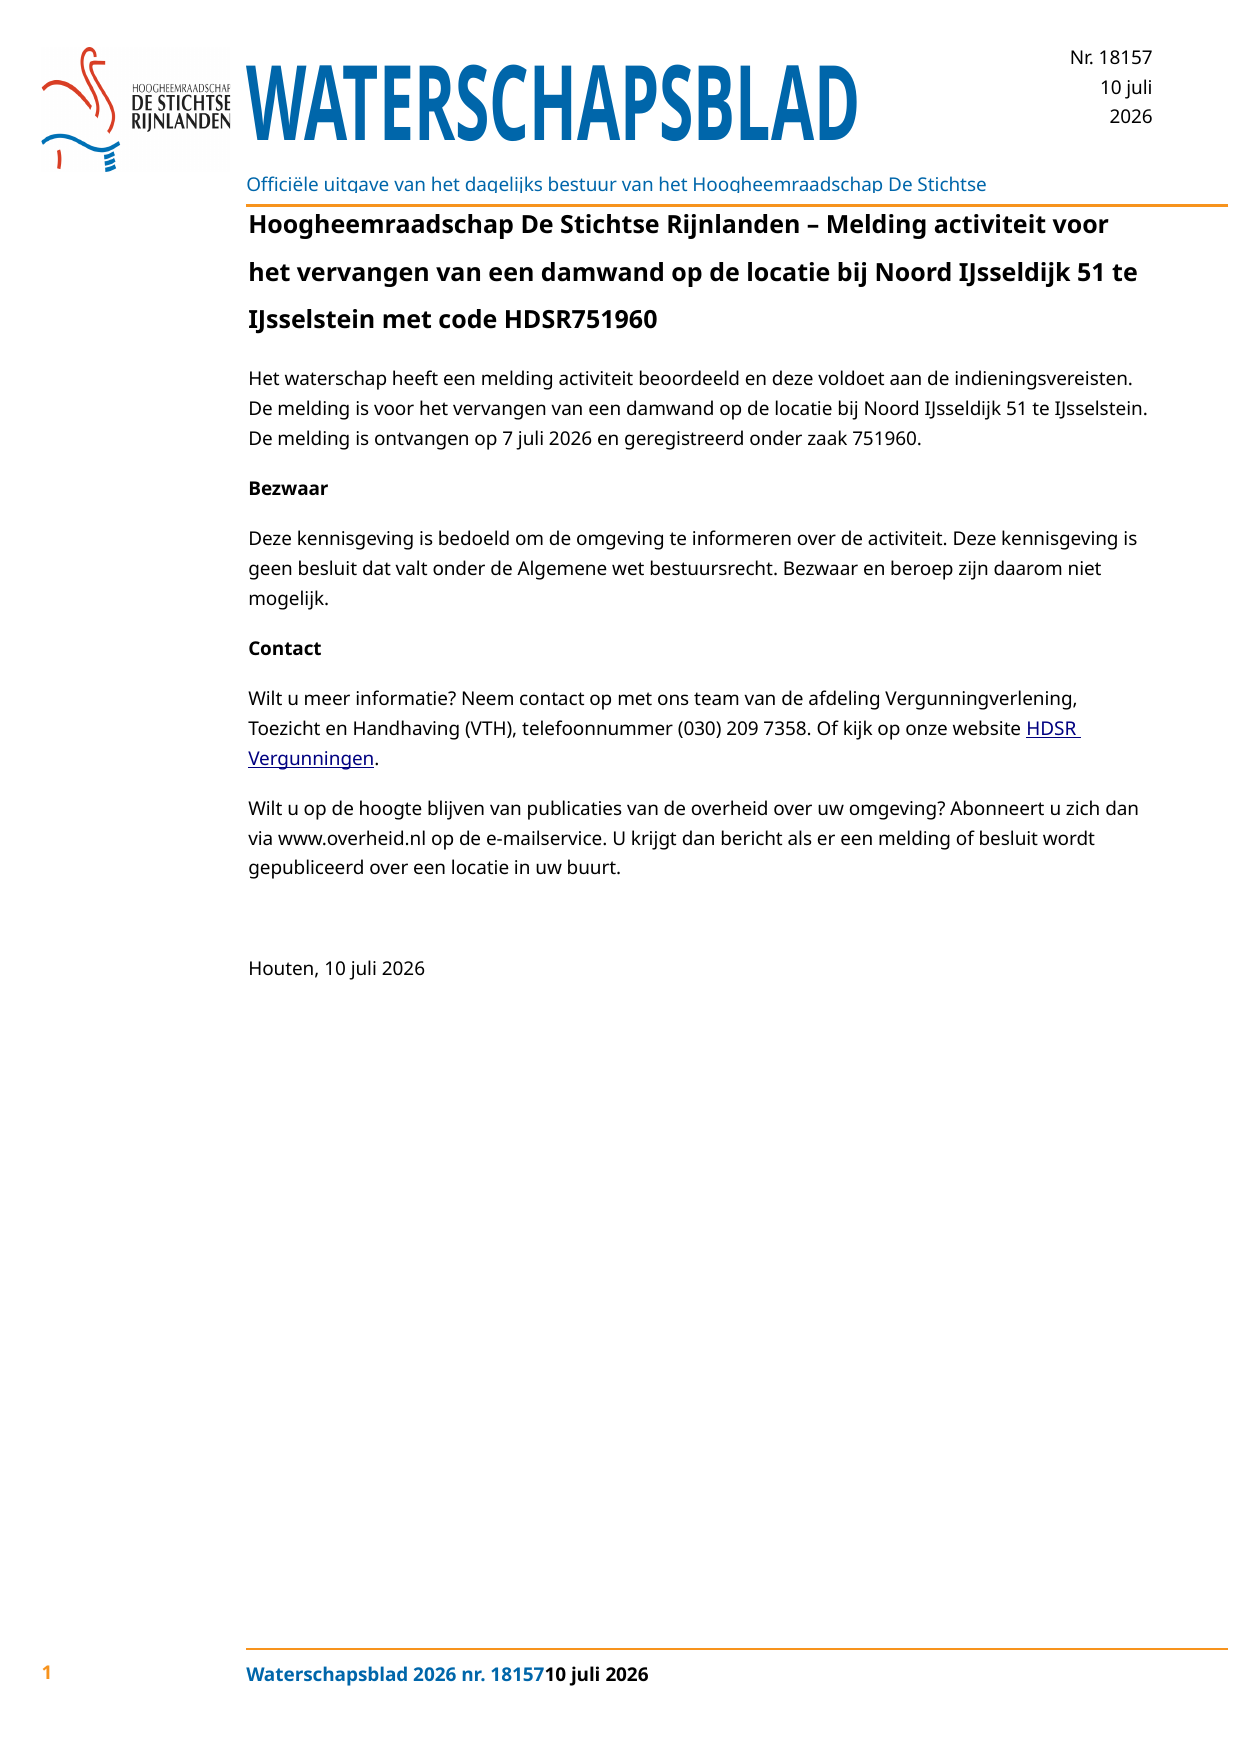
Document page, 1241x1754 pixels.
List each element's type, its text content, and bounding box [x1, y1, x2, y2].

text Houten, 10 juli 2026 [248, 955, 1152, 981]
text Wilt u meer informatie? Neem contact op met ons team van de afdeling Vergunningverlening, Toezicht en Handhaving (VTH), telefoonnummer (030) 209 7358. Of kijk op onze website HDSR Vergunningen. [248, 686, 1152, 770]
text Het waterschap heeft een melding activiteit beoordeeld en deze voldoet aan de indieningsvereisten. De melding is voor het vervangen van een damwand op de locatie bij Noord IJsseldijk 51 te IJsselstein. De melding is ontvangen op 7 juli 2026 en geregistreerd onder zaak 751960. [248, 366, 1152, 450]
text Contact [248, 635, 1152, 661]
picture [41, 47, 231, 172]
text Wilt u op de hoogte blijven van publicaties van de overheid over uw omgeving? Abonneert u zich dan via www.overheid.nl op de e-mailservice. U krijgt dan bericht als er een melding of besluit wordt gepubliceerd over een locatie in uw buurt. [248, 795, 1152, 880]
text Deze kennisgeving is bedoeld om de omgeving te informeren over de activiteit. Deze kennisgeving is geen besluit dat valt onder de Algemene wet bestuursrecht. Bezwaar en beroep zijn daarom niet mogelijk. [248, 526, 1152, 610]
text Bezwaar [248, 475, 1152, 501]
text Hoogheemraadschap De Stichtse Rijnlanden – Melding activiteit voor het vervangen van een damwand op de locatie bij Noord IJsseldijk 51 te IJsselstein met code HDSR751960 [248, 207, 1152, 336]
